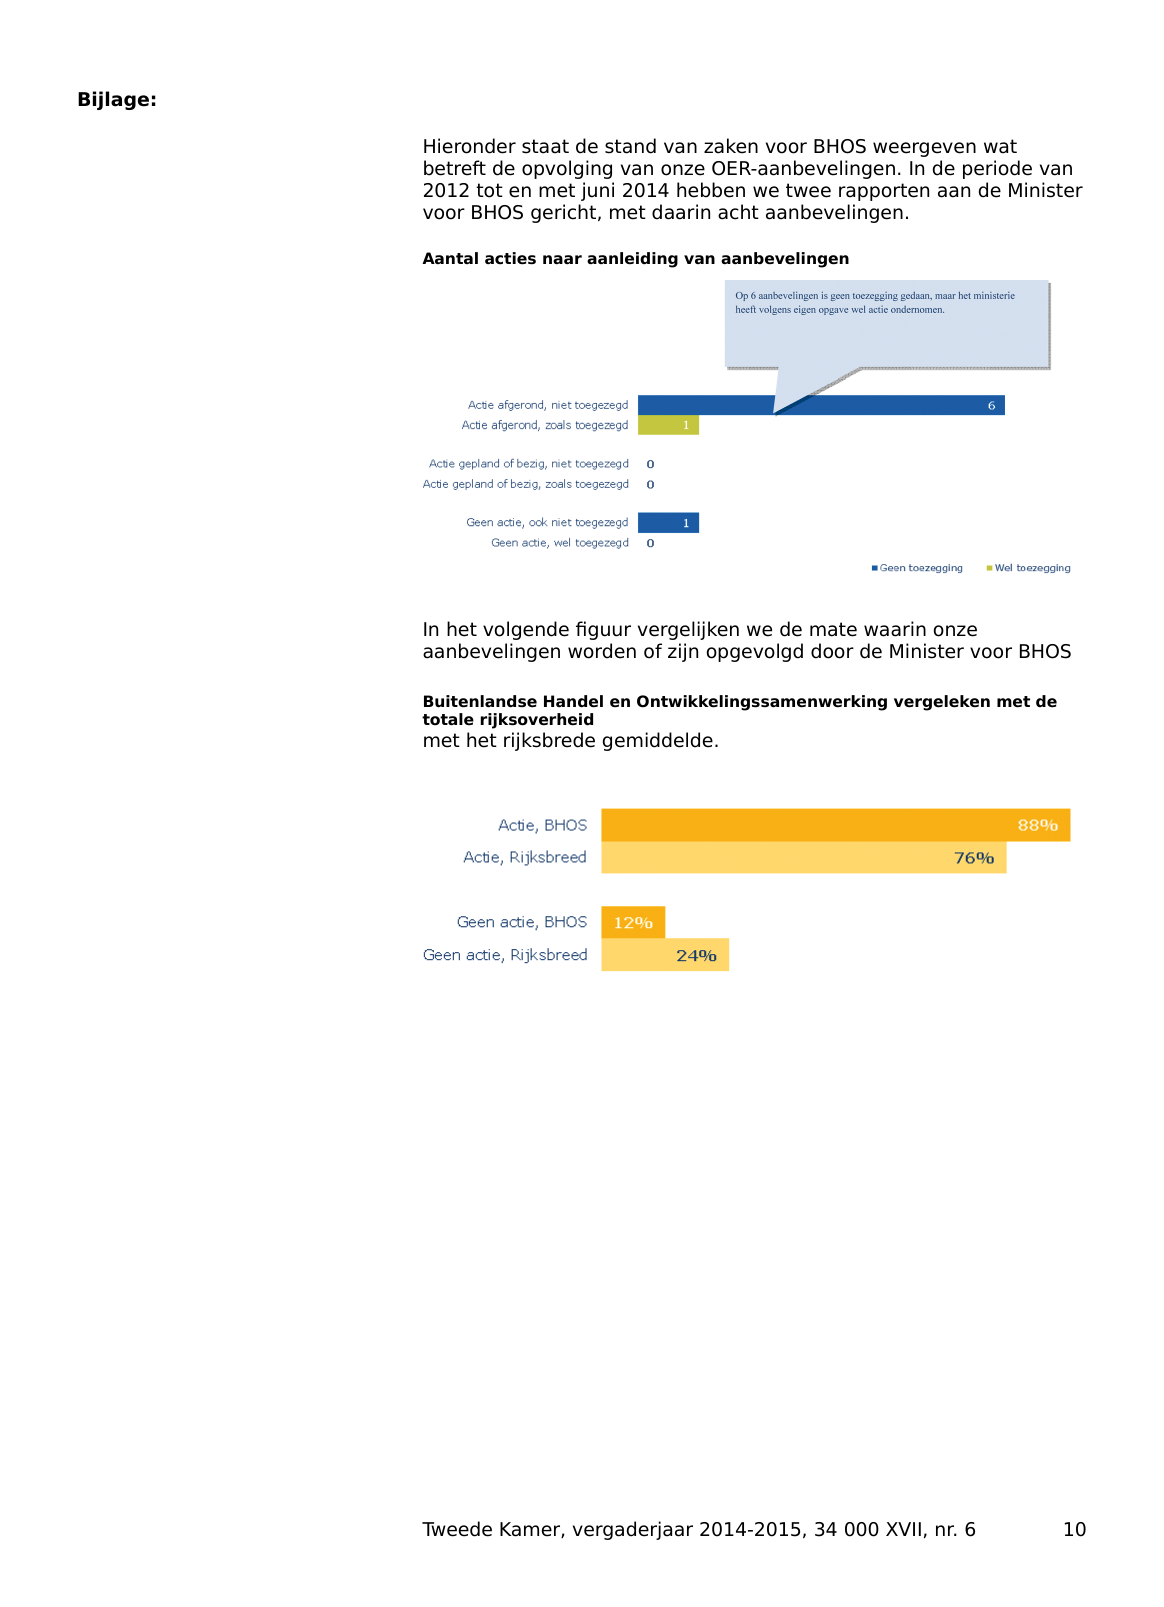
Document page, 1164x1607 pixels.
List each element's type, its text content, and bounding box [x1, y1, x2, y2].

text Hieronder staat de stand van zaken voor BHOS weergeven wat betreft de opvolging van onze OER-aanbevelingen. In de periode van 2012 tot en met juni 2014 hebben we twee rapporten aan de Minister voor BHOS gericht, met daarin acht aanbevelingen. [422, 136, 1087, 224]
text Buitenlandse Handel en Ontwikkelingssamenwerking vergeleken met de totale rijksoverheid [422, 693, 1072, 729]
text In het volgende figuur vergelijken we de mate waarin onze aanbevelingen worden of zijn opgevolgd door de Minister voor BHOS met het rijksbrede gemiddelde. [422, 619, 1087, 751]
picture [422, 807, 1072, 973]
subtitle Bijlage: [77, 89, 1087, 111]
text Aantal acties naar aanleiding van aanbevelingen [422, 250, 1072, 268]
picture [422, 280, 1072, 576]
